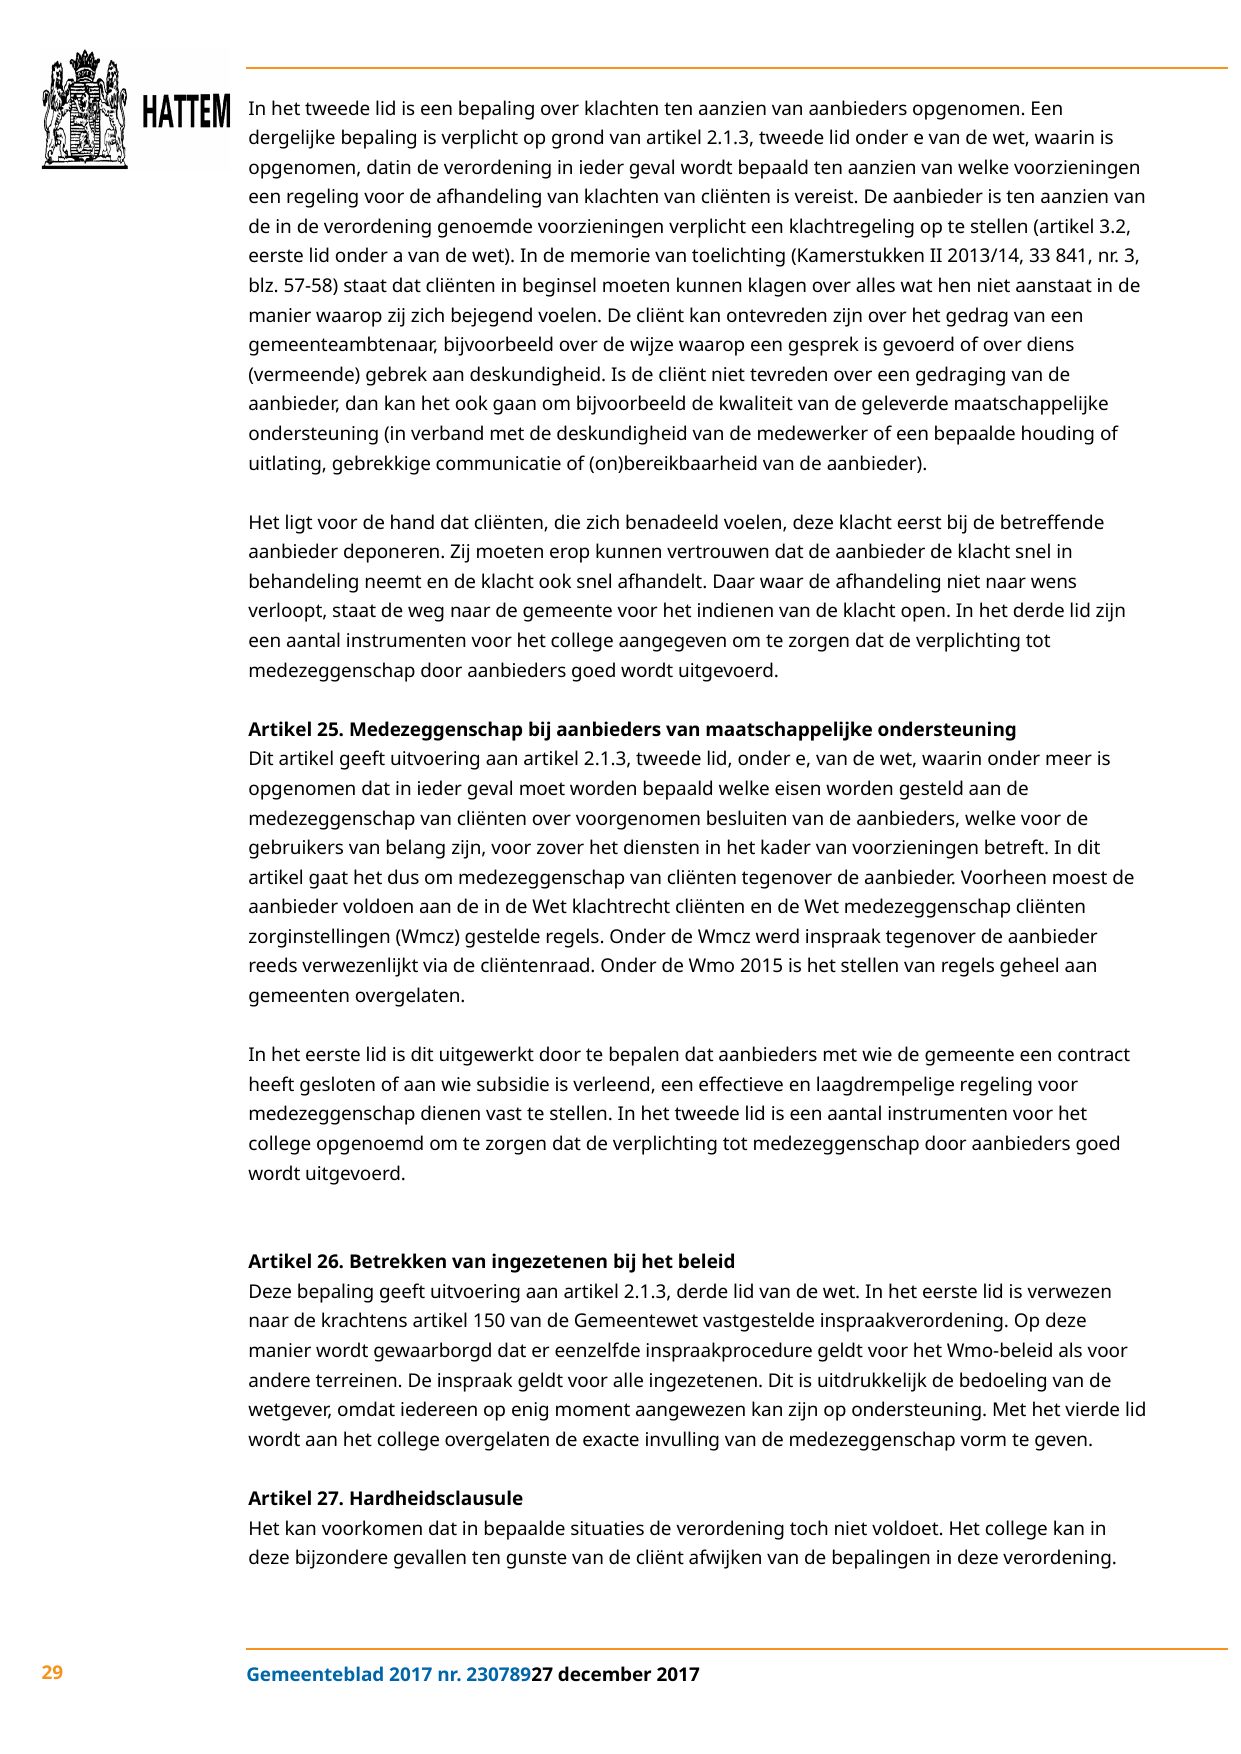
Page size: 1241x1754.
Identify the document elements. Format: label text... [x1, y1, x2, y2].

text Artikel 25. Medezeggenschap bij aanbieders van maatschappelijke ondersteuning [248, 716, 1152, 742]
text In het eerste lid is dit uitgewerkt door te bepalen dat aanbieders met wie de gemeente een contract heeft gesloten of aan wie subsidie is verleend, een effectieve en laagdrempelige regeling voor medezeggenschap dienen vast te stellen. In het tweede lid is een aantal instrumenten voor het college opgenoemd om te zorgen dat de verplichting tot medezeggenschap door aanbieders goed wordt uitgevoerd. [248, 1041, 1152, 1186]
text Het ligt voor de hand dat cliënten, die zich benadeeld voelen, deze klacht eerst bij de betreffende aanbieder deponeren. Zij moeten erop kunnen vertrouwen dat de aanbieder de klacht snel in behandeling neemt en de klacht ook snel afhandelt. Daar waar de afhandeling niet naar wens verloopt, staat de weg naar de gemeente voor het indienen van de klacht open. In het derde lid zijn een aantal instrumenten voor het college aangegeven om te zorgen dat de verplichting tot medezeggenschap door aanbieders goed wordt uitgevoerd. [248, 509, 1152, 683]
text Artikel 26. Betrekken van ingezetenen bij het beleid [248, 1248, 1152, 1274]
picture [41, 47, 231, 172]
text Artikel 27. Hardheidsclausule [248, 1485, 1152, 1511]
text Het kan voorkomen dat in bepaalde situaties de verordening toch niet voldoet. Het college kan in deze bijzondere gevallen ten gunste van de cliënt afwijken van de bepalingen in deze verordening. [248, 1515, 1152, 1570]
text Deze bepaling geeft uitvoering aan artikel 2.1.3, derde lid van de wet. In het eerste lid is verwezen naar de krachtens artikel 150 van de Gemeentewet vastgestelde inspraakverordening. Op deze manier wordt gewaarborgd dat er eenzelfde inspraakprocedure geldt voor het Wmo-beleid als voor andere terreinen. De inspraak geldt voor alle ingezetenen. Dit is uitdrukkelijk de bedoeling van de wetgever, omdat iedereen op enig moment aangewezen kan zijn op ondersteuning. Met het vierde lid wordt aan het college overgelaten de exacte invulling van de medezeggenschap vorm te geven. [248, 1278, 1152, 1452]
text Dit artikel geeft uitvoering aan artikel 2.1.3, tweede lid, onder e, van de wet, waarin onder meer is opgenomen dat in ieder geval moet worden bepaald welke eisen worden gesteld aan de medezeggenschap van cliënten over voorgenomen besluiten van de aanbieders, welke voor de gebruikers van belang zijn, voor zover het diensten in het kader van voorzieningen betreft. In dit artikel gaat het dus om medezeggenschap van cliënten tegenover de aanbieder. Voorheen moest de aanbieder voldoen aan de in de Wet klachtrecht cliënten en de Wet medezeggenschap cliënten zorginstellingen (Wmcz) gestelde regels. Onder de Wmcz werd inspraak tegenover de aanbieder reeds verwezenlijkt via de cliëntenraad. Onder de Wmo 2015 is het stellen van regels geheel aan gemeenten overgelaten. [248, 746, 1152, 1008]
text In het tweede lid is een bepaling over klachten ten aanzien van aanbieders opgenomen. Een dergelijke bepaling is verplicht op grond van artikel 2.1.3, tweede lid onder e van de wet, waarin is opgenomen, datin de verordening in ieder geval wordt bepaald ten aanzien van welke voorzieningen een regeling voor de afhandeling van klachten van cliënten is vereist. De aanbieder is ten aanzien van de in de verordening genoemde voorzieningen verplicht een klachtregeling op te stellen (artikel 3.2, eerste lid onder a van de wet). In de memorie van toelichting (Kamerstukken II 2013/14, 33 841, nr. 3, blz. 57-58) staat dat cliënten in beginsel moeten kunnen klagen over alles wat hen niet aanstaat in de manier waarop zij zich bejegend voelen. De cliënt kan ontevreden zijn over het gedrag van een gemeenteambtenaar, bijvoorbeeld over de wijze waarop een gesprek is gevoerd of over diens (vermeende) gebrek aan deskundigheid. Is de cliënt niet tevreden over een gedraging van de aanbieder, dan kan het ook gaan om bijvoorbeeld de kwaliteit van de geleverde maatschappelijke ondersteuning (in verband met de deskundigheid van de medewerker of een bepaalde houding of uitlating, gebrekkige communicatie of (on)bereikbaarheid van de aanbieder). [248, 95, 1152, 476]
